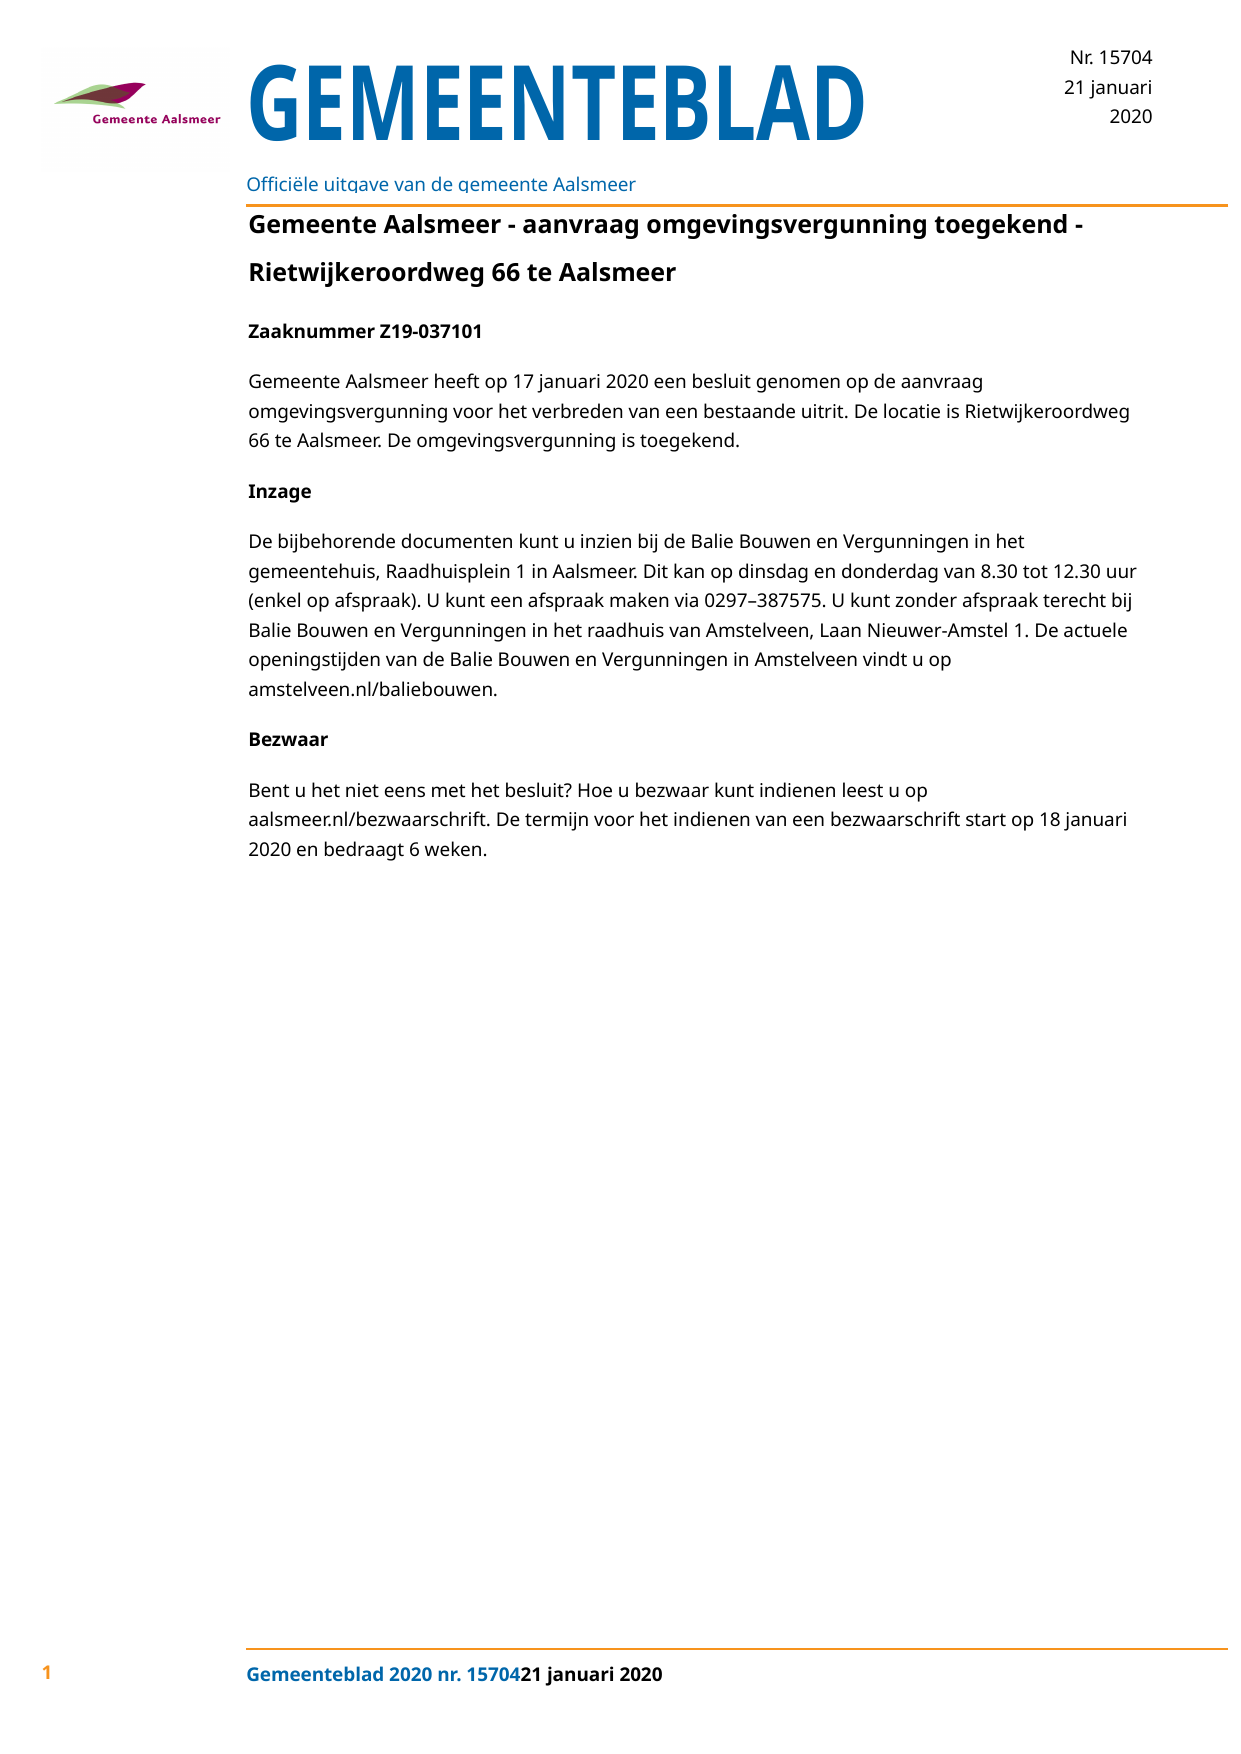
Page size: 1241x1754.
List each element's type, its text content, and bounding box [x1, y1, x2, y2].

text Gemeente Aalsmeer heeft op 17 januari 2020 een besluit genomen op de aanvraag omgevingsvergunning voor het verbreden van een bestaande uitrit. De locatie is Rietwijkeroordweg 66 te Aalsmeer. De omgevingsvergunning is toegekend. [248, 368, 1152, 453]
text Bent u het niet eens met het besluit? Hoe u bezwaar kunt indienen leest u op aalsmeer.nl/bezwaarschrift. De termijn voor het indienen van een bezwaarschrift start op 18 januari 2020 en bedraagt 6 weken. [248, 777, 1152, 862]
text De bijbehorende documenten kunt u inzien bij de Balie Bouwen en Vergunningen in het gemeentehuis, Raadhuisplein 1 in Aalsmeer. Dit kan op dinsdag en donderdag van 8.30 tot 12.30 uur (enkel op afspraak). U kunt een afspraak maken via 0297–387575. U kunt zonder afspraak terecht bij Balie Bouwen en Vergunningen in het raadhuis van Amstelveen, Laan Nieuwer-Amstel 1. De actuele openingstijden van de Balie Bouwen en Vergunningen in Amstelveen vindt u op amstelveen.nl/baliebouwen. [248, 528, 1152, 702]
text Inzage [248, 478, 1152, 504]
text Bezwaar [248, 727, 1152, 752]
text Gemeente Aalsmeer - aanvraag omgevingsvergunning toegekend - Rietwijkeroordweg 66 te Aalsmeer [248, 207, 1152, 288]
picture [41, 47, 231, 172]
text Zaaknummer Z19-037101 [248, 318, 1152, 344]
